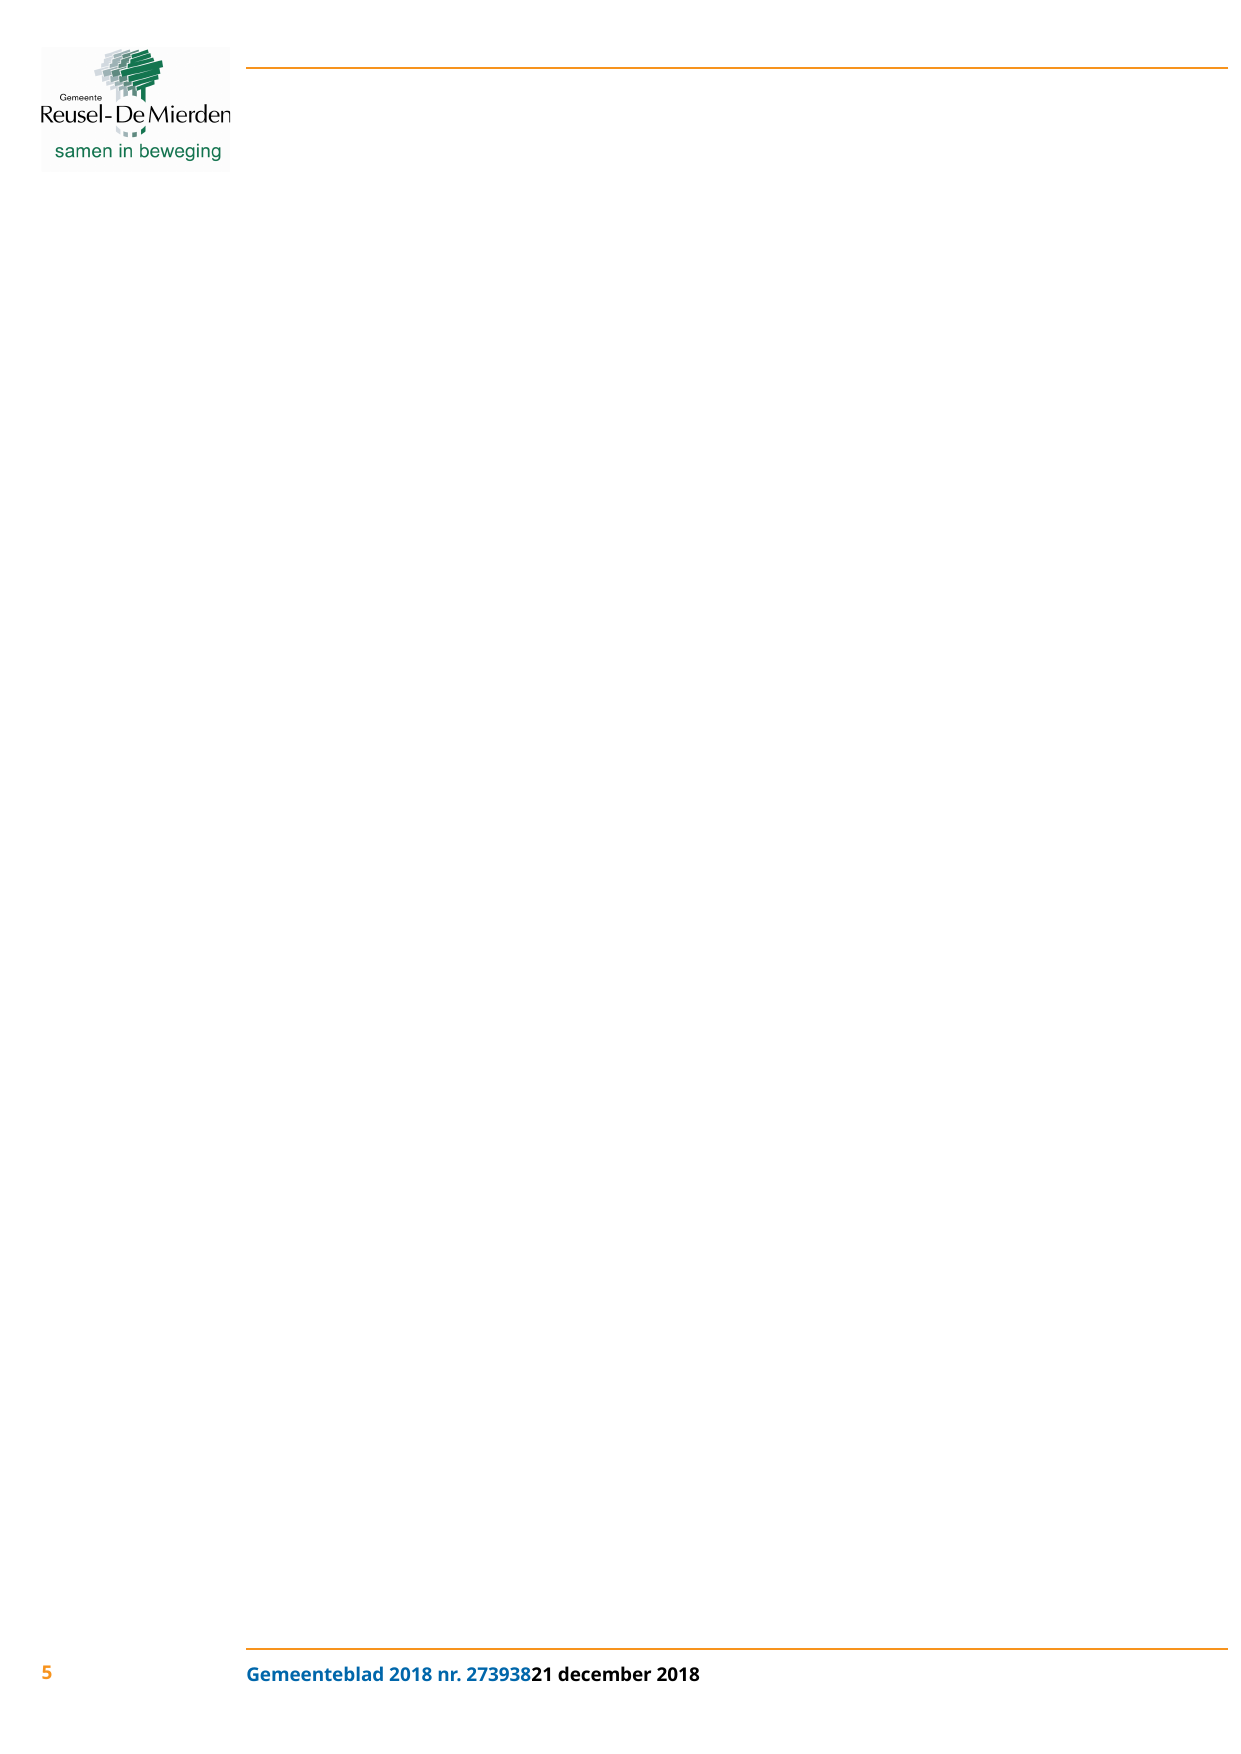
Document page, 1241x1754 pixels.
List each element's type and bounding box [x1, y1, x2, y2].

picture [41, 47, 231, 172]
